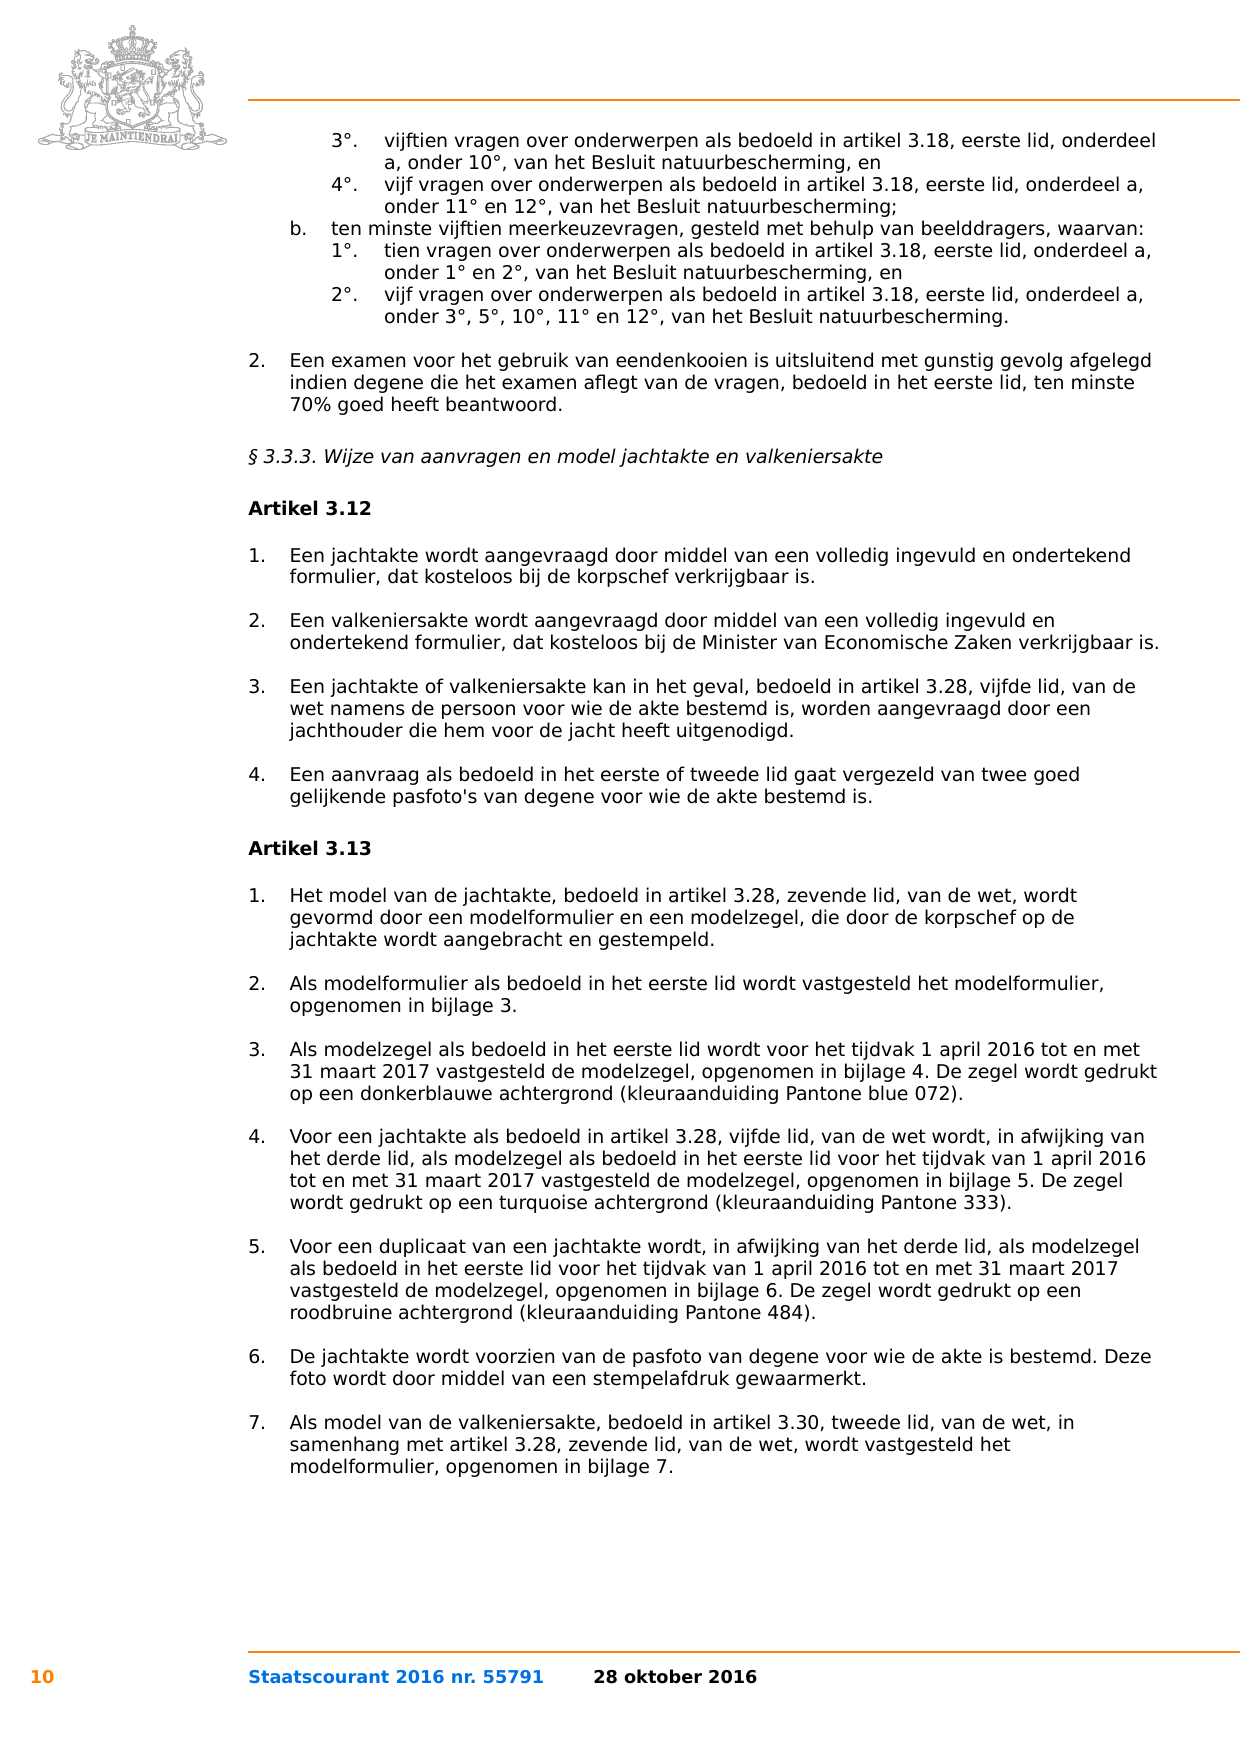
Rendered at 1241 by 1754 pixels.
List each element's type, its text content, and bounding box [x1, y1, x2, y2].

text 2. Een valkeniersakte wordt aangevraagd door middel van een volledig ingevuld en ondertekend formulier, dat kosteloos bij de Minister van Economische Zaken verkrijgbaar is. [248, 610, 1163, 654]
subtitle § 3.3.3. Wijze van aanvragen en model jachtakte en valkeniersakte [248, 446, 1163, 467]
text 3°. vijftien vragen over onderwerpen als bedoeld in artikel 3.18, eerste lid, onderdeel a, onder 10°, van het Besluit natuurbescherming, en [331, 130, 1163, 174]
subtitle Artikel 3.13 [248, 838, 1163, 860]
text 1. Een jachtakte wordt aangevraagd door middel van een volledig ingevuld en ondertekend formulier, dat kosteloos bij de korpschef verkrijgbaar is. [248, 544, 1163, 588]
text 1. Het model van de jachtakte, bedoeld in artikel 3.28, zevende lid, van de wet, wordt gevormd door een modelformulier en een modelzegel, die door de korpschef op de jachtakte wordt aangebracht en gestempeld. [248, 885, 1163, 951]
text 2°. vijf vragen over onderwerpen als bedoeld in artikel 3.18, eerste lid, onderdeel a, onder 3°, 5°, 10°, 11° en 12°, van het Besluit natuurbescherming. [331, 284, 1163, 328]
text 7. Als model van de valkeniersakte, bedoeld in artikel 3.30, tweede lid, van de wet, in samenhang met artikel 3.28, zevende lid, van de wet, wordt vastgesteld het modelformulier, opgenomen in bijlage 7. [248, 1412, 1163, 1478]
text 4°. vijf vragen over onderwerpen als bedoeld in artikel 3.18, eerste lid, onderdeel a, onder 11° en 12°, van het Besluit natuurbescherming; [331, 174, 1163, 218]
text 6. De jachtakte wordt voorzien van de pasfoto van degene voor wie de akte is bestemd. Deze foto wordt door middel van een stempelafdruk gewaarmerkt. [248, 1346, 1163, 1390]
subtitle Artikel 3.12 [248, 497, 1163, 519]
text 2. Een examen voor het gebruik van eendenkooien is uitsluitend met gunstig gevolg afgelegd indien degene die het examen aflegt van de vragen, bedoeld in het eerste lid, ten minste 70% goed heeft beantwoord. [248, 349, 1163, 416]
text 5. Voor een duplicaat van een jachtakte wordt, in afwijking van het derde lid, als modelzegel als bedoeld in het eerste lid voor het tijdvak van 1 april 2016 tot en met 31 maart 2017 vastgesteld de modelzegel, opgenomen in bijlage 6. De zegel wordt gedrukt op een roodbruine achtergrond (kleuraanduiding Pantone 484). [248, 1236, 1163, 1324]
text 4. Een aanvraag als bedoeld in het eerste of tweede lid gaat vergezeld van twee goed gelijkende pasfoto's van degene voor wie de akte bestemd is. [248, 764, 1163, 808]
text 1°. tien vragen over onderwerpen als bedoeld in artikel 3.18, eerste lid, onderdeel a, onder 1° en 2°, van het Besluit natuurbescherming, en [331, 240, 1163, 284]
text 4. Voor een jachtakte als bedoeld in artikel 3.28, vijfde lid, van de wet wordt, in afwijking van het derde lid, als modelzegel als bedoeld in het eerste lid voor het tijdvak van 1 april 2016 tot en met 31 maart 2017 vastgesteld de modelzegel, opgenomen in bijlage 5. De zegel wordt gedrukt op een turquoise achtergrond (kleuraanduiding Pantone 333). [248, 1126, 1163, 1214]
text 3. Als modelzegel als bedoeld in het eerste lid wordt voor het tijdvak 1 april 2016 tot en met 31 maart 2017 vastgesteld de modelzegel, opgenomen in bijlage 4. De zegel wordt gedrukt op een donkerblauwe achtergrond (kleuraanduiding Pantone blue 072). [248, 1038, 1163, 1104]
text b. ten minste vijftien meerkeuzevragen, gesteld met behulp van beelddragers, waarvan: [289, 218, 1163, 240]
text 2. Als modelformulier als bedoeld in het eerste lid wordt vastgesteld het modelformulier, opgenomen in bijlage 3. [248, 973, 1163, 1017]
text 3. Een jachtakte of valkeniersakte kan in het geval, bedoeld in artikel 3.28, vijfde lid, van de wet namens de persoon voor wie de akte bestemd is, worden aangevraagd door een jachthouder die hem voor de jacht heeft uitgenodigd. [248, 676, 1163, 742]
picture [38, 25, 227, 150]
